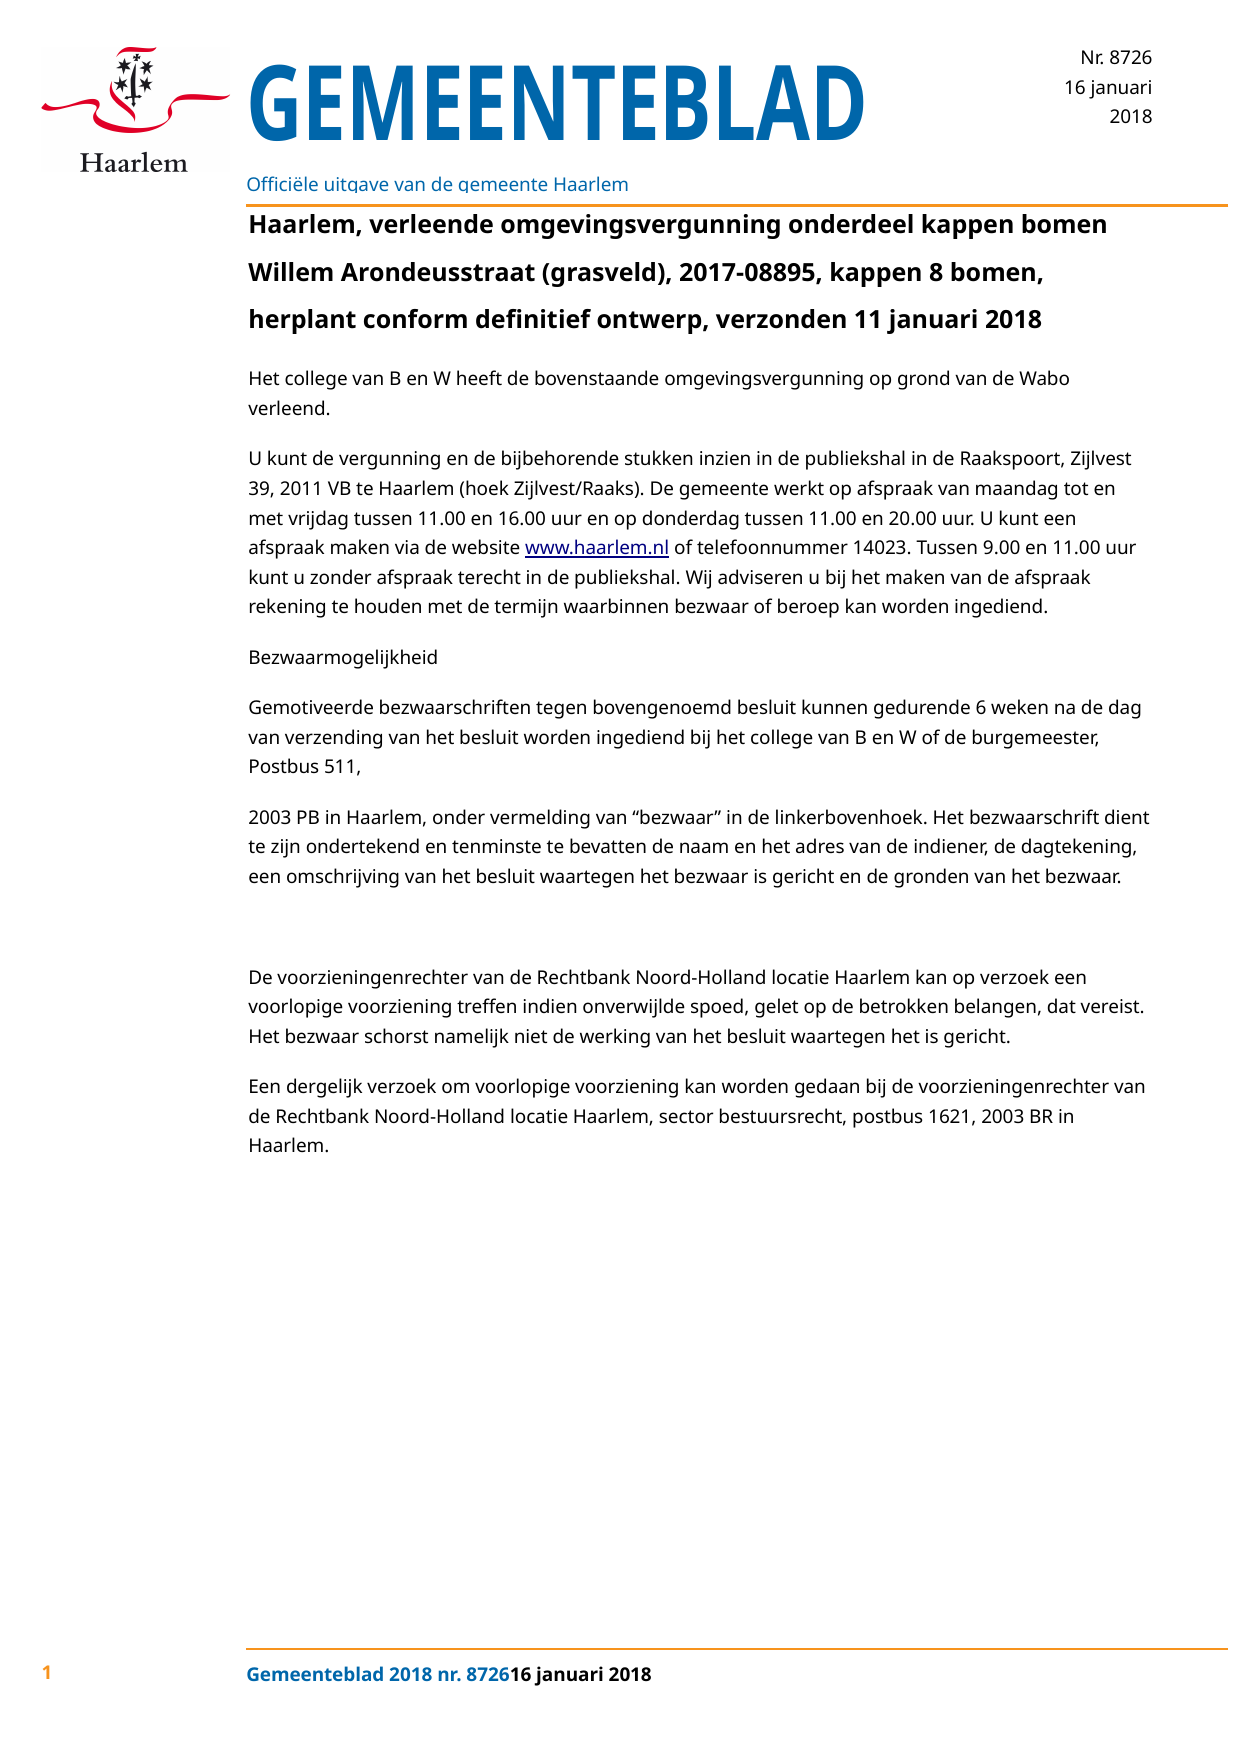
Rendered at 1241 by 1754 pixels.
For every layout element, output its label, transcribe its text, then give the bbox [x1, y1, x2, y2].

text Bezwaarmogelijkheid [248, 644, 1152, 669]
text Een dergelijk verzoek om voorlopige voorziening kan worden gedaan bij de voorzieningenrechter van de Rechtbank Noord-Holland locatie Haarlem, sector bestuursrecht, postbus 1621, 2003 BR in Haarlem. [248, 1073, 1152, 1158]
text Het college van B en W heeft de bovenstaande omgevingsvergunning op grond van de Wabo verleend. [248, 366, 1152, 421]
picture [41, 47, 231, 172]
text Gemotiveerde bezwaarschriften tegen bovengenoemd besluit kunnen gedurende 6 weken na de dag van verzending van het besluit worden ingediend bij het college van B en W of de burgemeester, Postbus 511, [248, 694, 1152, 779]
text U kunt de vergunning en de bijbehorende stukken inzien in de publiekshal in de Raakspoort, Zijlvest 39, 2011 VB te Haarlem (hoek Zijlvest/Raaks). De gemeente werkt op afspraak van maandag tot en met vrijdag tussen 11.00 en 16.00 uur en op donderdag tussen 11.00 en 20.00 uur. U kunt een afspraak maken via de website www.haarlem.nl of telefoonnummer 14023. Tussen 9.00 en 11.00 uur kunt u zonder afspraak terecht in de publiekshal. Wij adviseren u bij het maken van de afspraak rekening te houden met de termijn waarbinnen bezwaar of beroep kan worden ingediend. [248, 446, 1152, 619]
text De voorzieningenrechter van de Rechtbank Noord-Holland locatie Haarlem kan op verzoek een voorlopige voorziening treffen indien onverwijlde spoed, gelet op de betrokken belangen, dat vereist. Het bezwaar schorst namelijk niet de werking van het besluit waartegen het is gericht. [248, 964, 1152, 1049]
text 2003 PB in Haarlem, onder vermelding van “bezwaar” in de linkerbovenhoek. Het bezwaarschrift dient te zijn ondertekend en tenminste te bevatten de naam en het adres van de indiener, de dagtekening, een omschrijving van het besluit waartegen het bezwaar is gericht en de gronden van het bezwaar. [248, 804, 1152, 889]
text Haarlem, verleende omgevingsvergunning onderdeel kappen bomen Willem Arondeusstraat (grasveld), 2017-08895, kappen 8 bomen, herplant conform definitief ontwerp, verzonden 11 januari 2018 [248, 207, 1152, 336]
